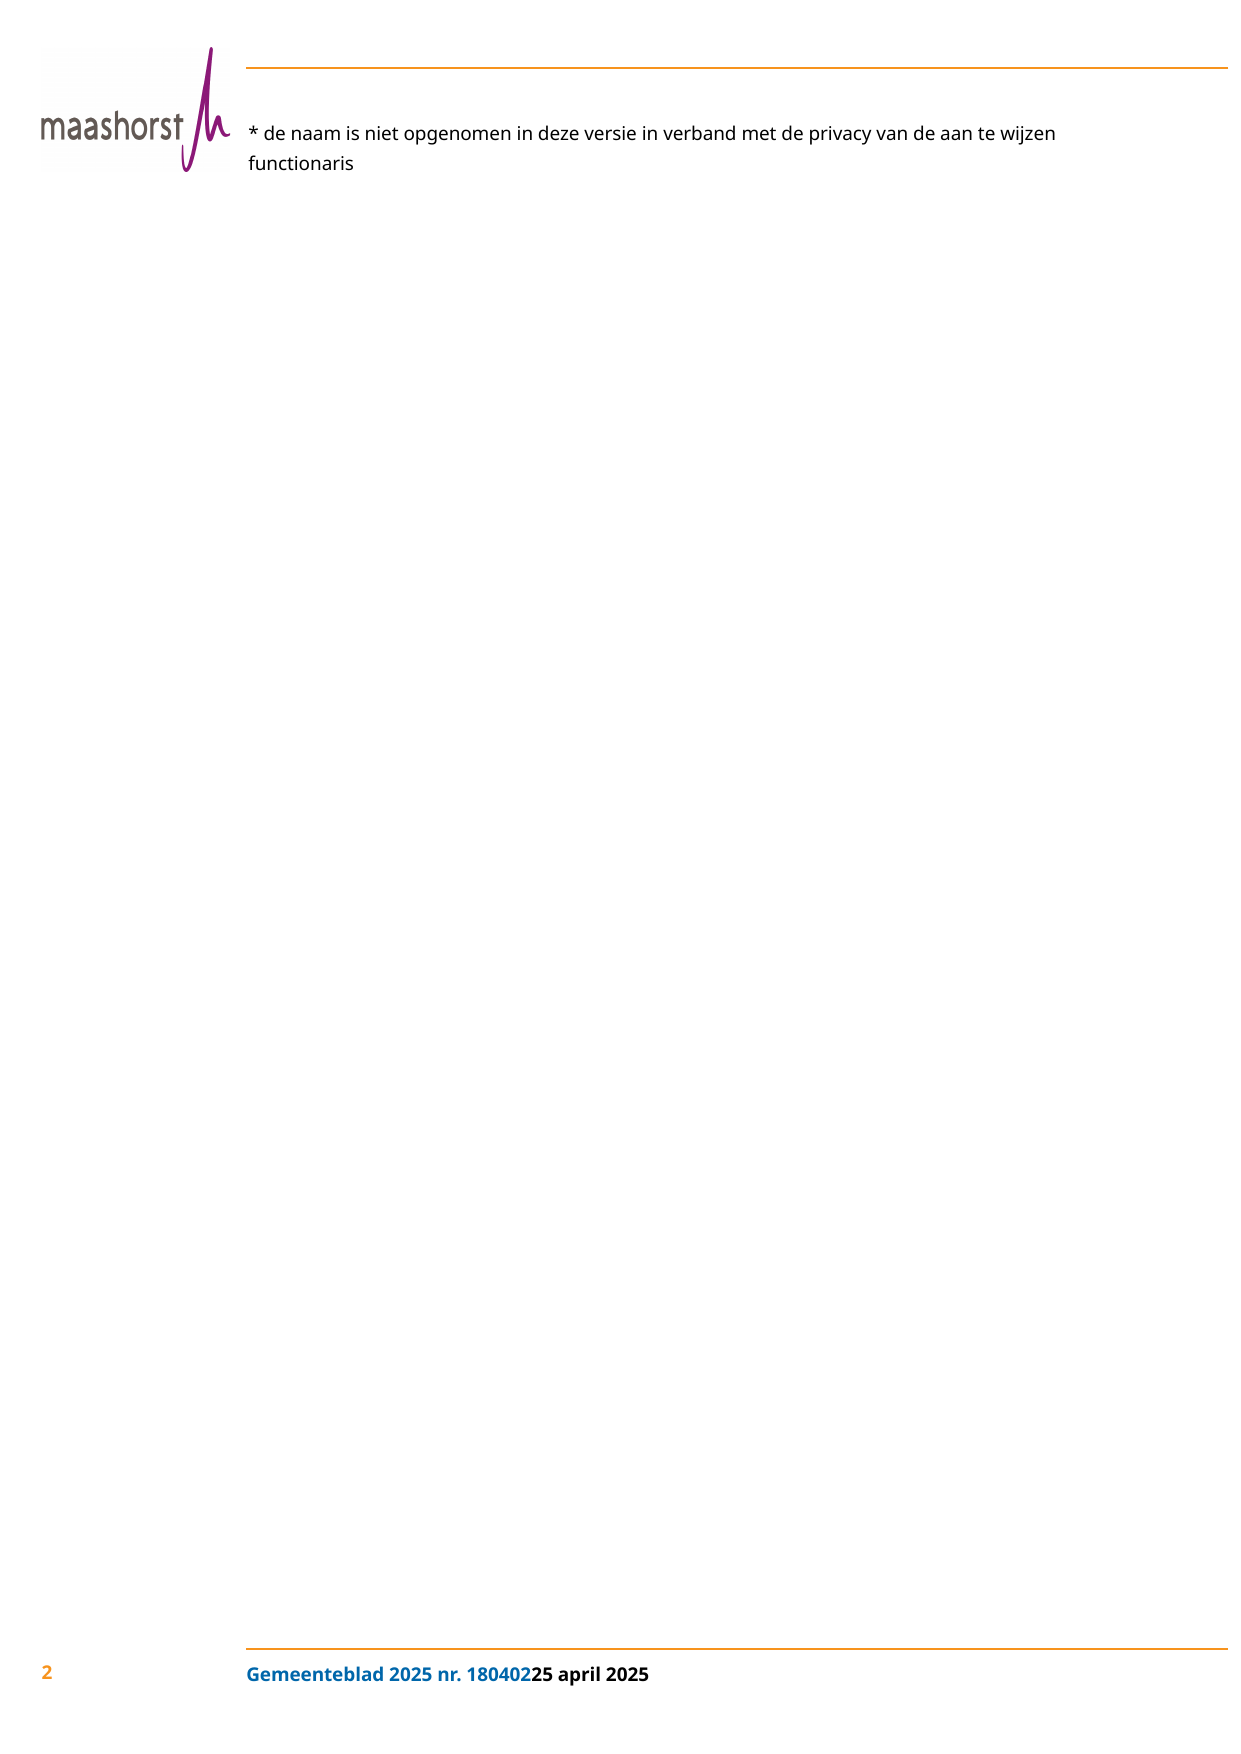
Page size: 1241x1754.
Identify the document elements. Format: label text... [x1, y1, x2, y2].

text * de naam is niet opgenomen in deze versie in verband met de privacy van de aan te wijzen functionaris [248, 121, 1152, 176]
picture [41, 47, 231, 172]
